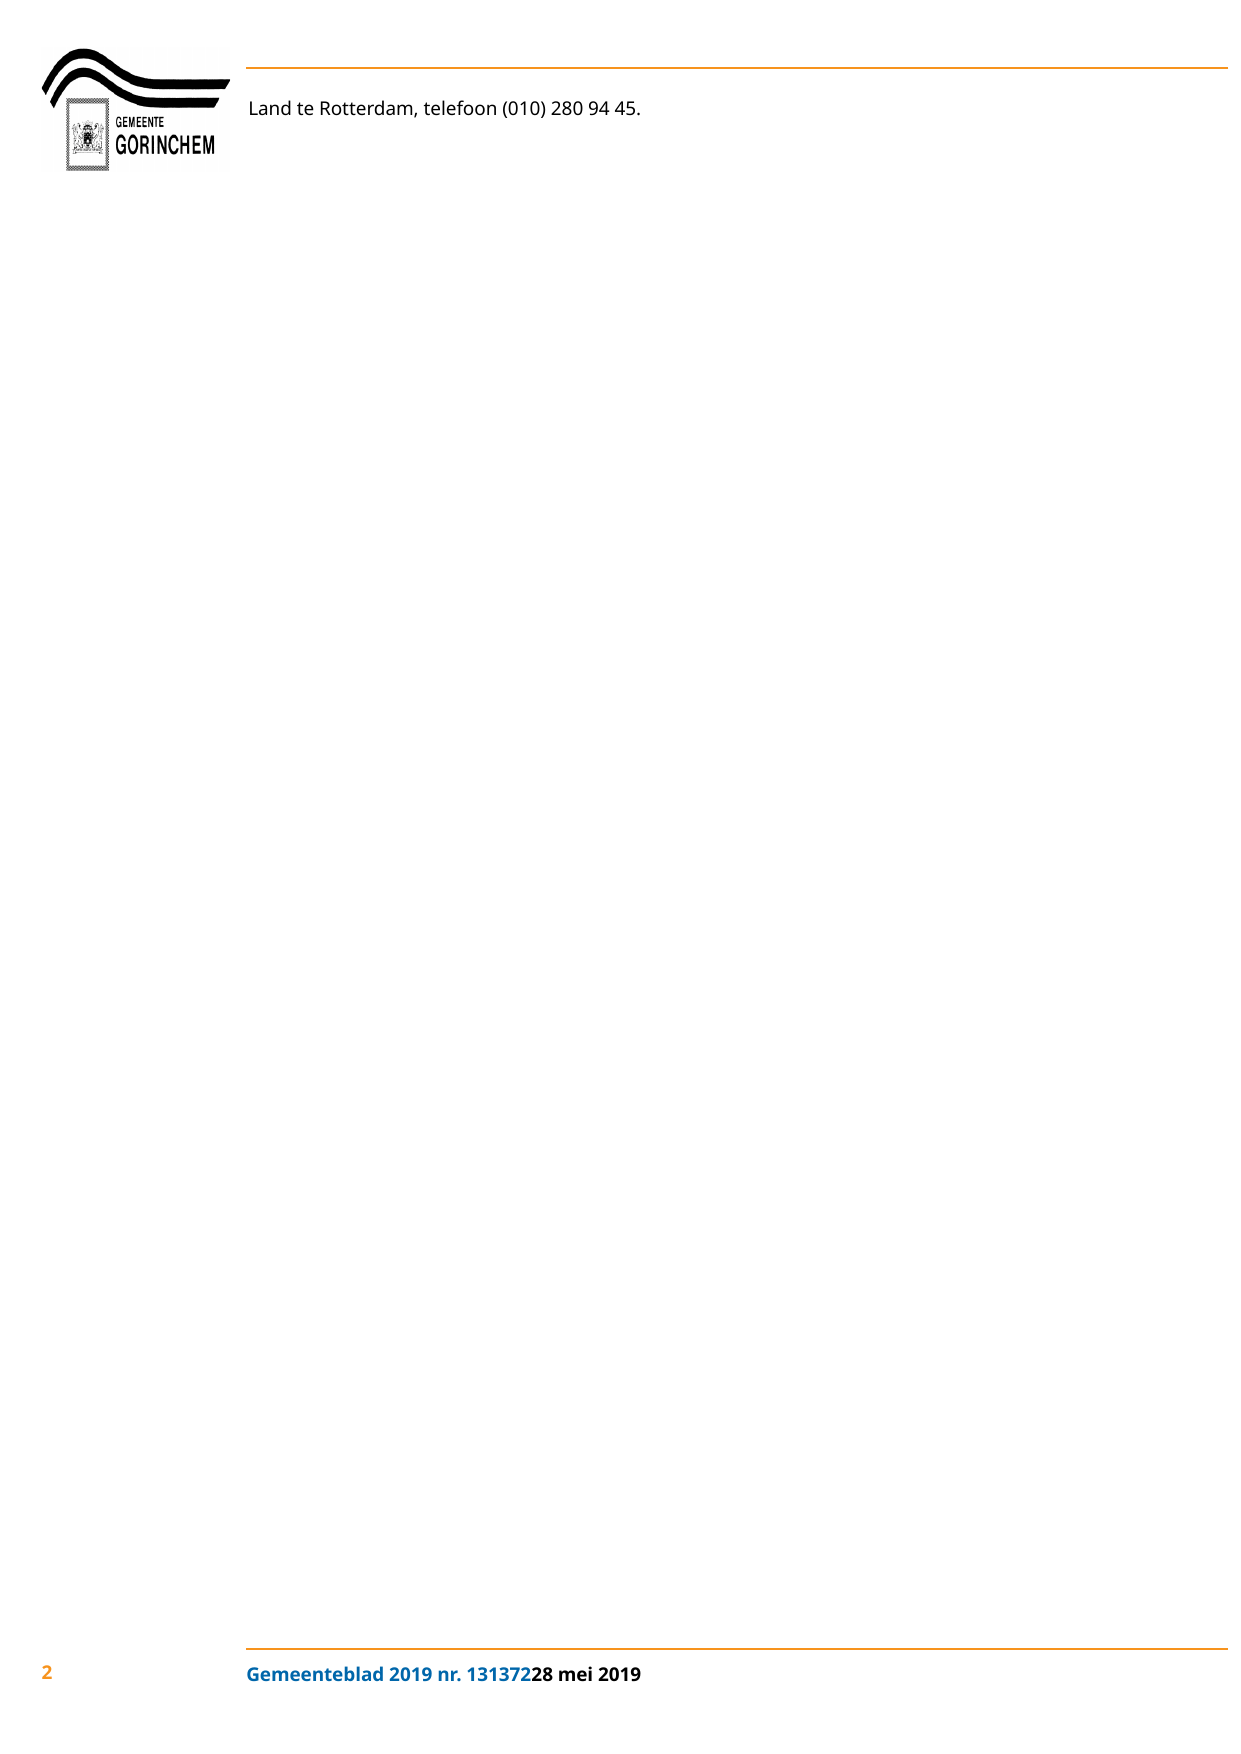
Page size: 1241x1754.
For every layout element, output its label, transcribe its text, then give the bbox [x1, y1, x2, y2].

text Land te Rotterdam, telefoon (010) 280 94 45. [248, 95, 1152, 121]
picture [41, 47, 231, 172]
